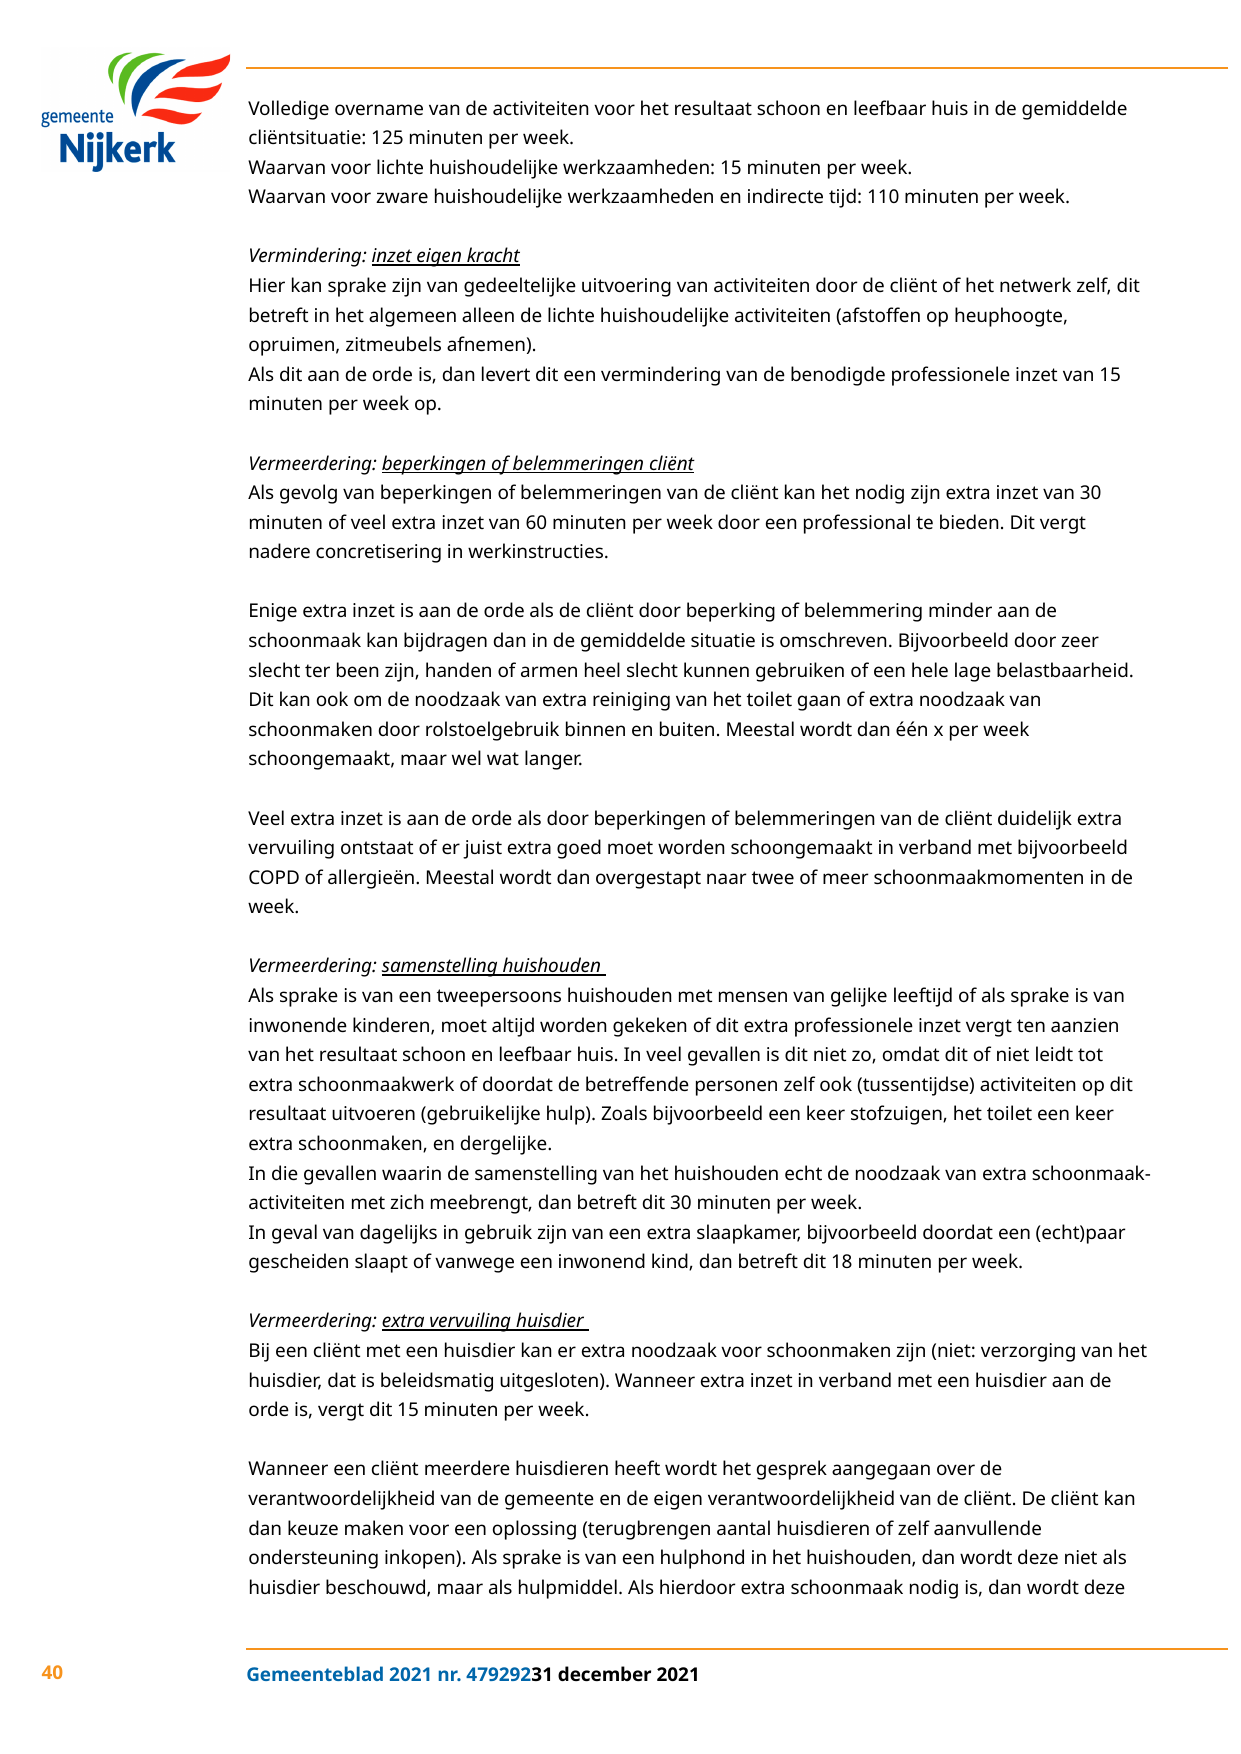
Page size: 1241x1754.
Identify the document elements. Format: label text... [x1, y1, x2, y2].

text Enige extra inzet is aan de orde als de cliënt door beperking of belemmering minder aan de schoonmaak kan bijdragen dan in de gemiddelde situatie is omschreven. Bijvoorbeeld door zeer slecht ter been zijn, handen of armen heel slecht kunnen gebruiken of een hele lage belastbaarheid. Dit kan ook om de noodzaak van extra reiniging van het toilet gaan of extra noodzaak van schoonmaken door rolstoelgebruik binnen en buiten. Meestal wordt dan één x per week schoongemaakt, maar wel wat langer. [248, 598, 1152, 771]
text Waarvan voor lichte huishoudelijke werkzaamheden: 15 minuten per week. [248, 154, 1152, 180]
text Vermeerdering: samenstelling huishouden [248, 953, 1152, 978]
text In die gevallen waarin de samenstelling van het huishouden echt de noodzaak van extra schoonmaak- activiteiten met zich meebrengt, dan betreft dit 30 minuten per week. [248, 1160, 1152, 1215]
text Vermeerdering: extra vervuiling huisdier [248, 1308, 1152, 1333]
text Hier kan sprake zijn van gedeeltelijke uitvoering van activiteiten door de cliënt of het netwerk zelf, dit betreft in het algemeen alleen de lichte huishoudelijke activiteiten (afstoffen op heuphoogte, opruimen, zitmeubels afnemen). [248, 272, 1152, 357]
text Als sprake is van een tweepersoons huishouden met mensen van gelijke leeftijd of als sprake is van inwonende kinderen, moet altijd worden gekeken of dit extra professionele inzet vergt ten aanzien van het resultaat schoon en leefbaar huis. In veel gevallen is dit niet zo, omdat dit of niet leidt tot extra schoonmaakwerk of doordat de betreffende personen zelf ook (tussentijdse) activiteiten op dit resultaat uitvoeren (gebruikelijke hulp). Zoals bijvoorbeeld een keer stofzuigen, het toilet een keer extra schoonmaken, en dergelijke. [248, 982, 1152, 1156]
text Vermindering: inzet eigen kracht [248, 243, 1152, 268]
text Als gevolg van beperkingen of belemmeringen van de cliënt kan het nodig zijn extra inzet van 30 minuten of veel extra inzet van 60 minuten per week door een professional te bieden. Dit vergt nadere concretisering in werkinstructies. [248, 479, 1152, 564]
text Bij een cliënt met een huisdier kan er extra noodzaak voor schoonmaken zijn (niet: verzorging van het huisdier, dat is beleidsmatig uitgesloten). Wanneer extra inzet in verband met een huisdier aan de orde is, vergt dit 15 minuten per week. [248, 1337, 1152, 1422]
text Wanneer een cliënt meerdere huisdieren heeft wordt het gesprek aangegaan over de verantwoordelijkheid van de gemeente en de eigen verantwoordelijkheid van de cliënt. De cliënt kan dan keuze maken voor een oplossing (terugbrengen aantal huisdieren of zelf aanvullende ondersteuning inkopen). Als sprake is van een hulphond in het huishouden, dan wordt deze niet als huisdier beschouwd, maar als hulpmiddel. Als hierdoor extra schoonmaak nodig is, dan wordt deze [248, 1456, 1152, 1600]
text Vermeerdering: beperkingen of belemmeringen cliënt [248, 450, 1152, 476]
text Als dit aan de orde is, dan levert dit een vermindering van de benodigde professionele inzet van 15 minuten per week op. [248, 361, 1152, 416]
picture [41, 47, 231, 172]
text Volledige overname van de activiteiten voor het resultaat schoon en leefbaar huis in de gemiddelde cliëntsituatie: 125 minuten per week. [248, 95, 1152, 150]
text Veel extra inzet is aan de orde als door beperkingen of belemmeringen van de cliënt duidelijk extra vervuiling ontstaat of er juist extra goed moet worden schoongemaakt in verband met bijvoorbeeld COPD of allergieën. Meestal wordt dan overgestapt naar twee of meer schoonmaakmomenten in de week. [248, 805, 1152, 919]
text Waarvan voor zware huishoudelijke werkzaamheden en indirecte tijd: 110 minuten per week. [248, 183, 1152, 209]
text In geval van dagelijks in gebruik zijn van een extra slaapkamer, bijvoorbeeld doordat een (echt)paar gescheiden slaapt of vanwege een inwonend kind, dan betreft dit 18 minuten per week. [248, 1219, 1152, 1274]
